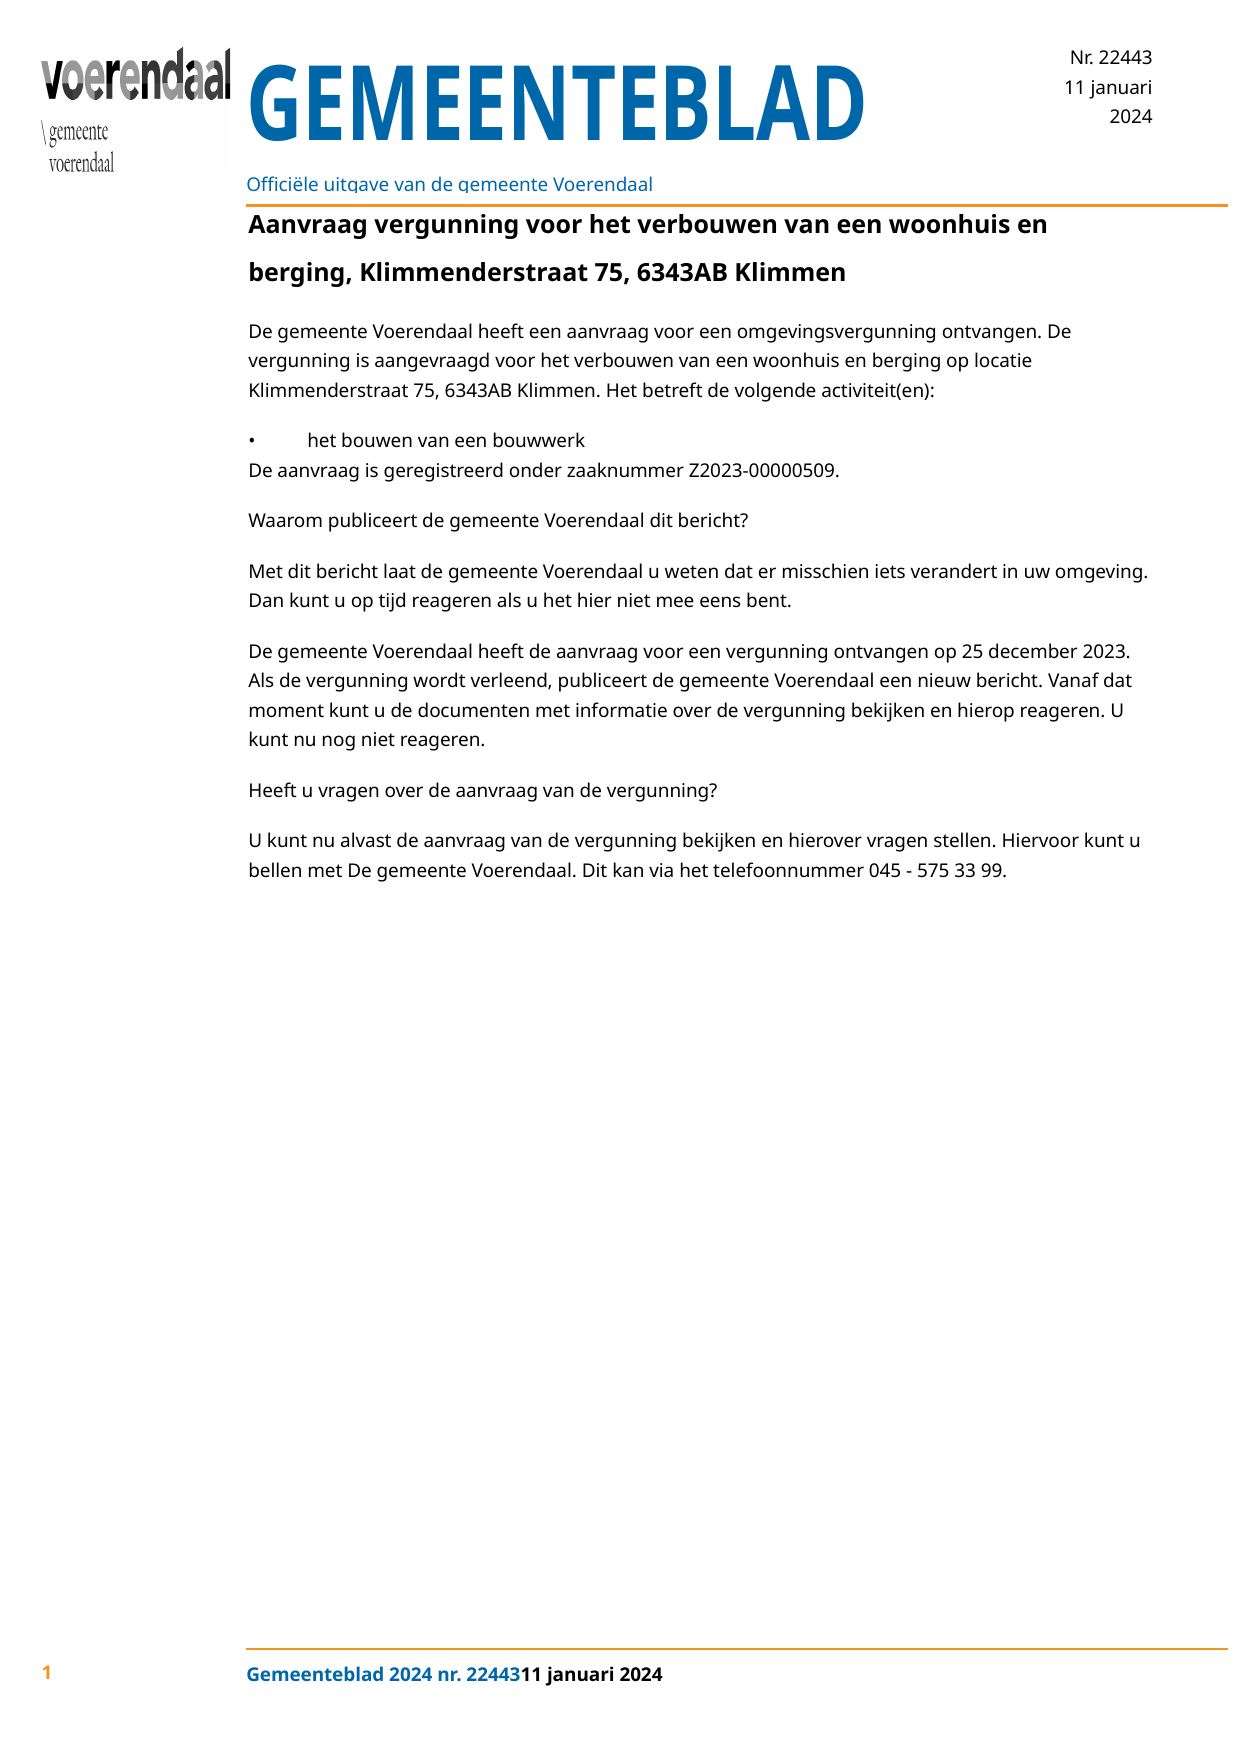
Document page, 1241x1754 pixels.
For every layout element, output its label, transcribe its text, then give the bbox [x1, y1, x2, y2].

text De aanvraag is geregistreerd onder zaaknummer Z2023-00000509. [248, 457, 1152, 483]
text De gemeente Voerendaal heeft de aanvraag voor een vergunning ontvangen op 25 december 2023. Als de vergunning wordt verleend, publiceert de gemeente Voerendaal een nieuw bericht. Vanaf dat moment kunt u de documenten met informatie over de vergunning bekijken en hierop reageren. U kunt nu nog niet reageren. [248, 638, 1152, 752]
text Aanvraag vergunning voor het verbouwen van een woonhuis en berging, Klimmenderstraat 75, 6343AB Klimmen [248, 207, 1152, 288]
text Heeft u vragen over de aanvraag van de vergunning? [248, 777, 1152, 803]
list het bouwen van een bouwwerk [248, 427, 1152, 453]
text De gemeente Voerendaal heeft een aanvraag voor een omgevingsvergunning ontvangen. De vergunning is aangevraagd voor het verbouwen van een woonhuis en berging op locatie Klimmenderstraat 75, 6343AB Klimmen. Het betreft de volgende activiteit(en): [248, 318, 1152, 403]
picture [41, 47, 231, 172]
text Waarom publiceert de gemeente Voerendaal dit bericht? [248, 507, 1152, 533]
text U kunt nu alvast de aanvraag van de vergunning bekijken en hierover vragen stellen. Hiervoor kunt u bellen met De gemeente Voerendaal. Dit kan via het telefoonnummer 045 - 575 33 99. [248, 827, 1152, 883]
text Met dit bericht laat de gemeente Voerendaal u weten dat er misschien iets verandert in uw omgeving. Dan kunt u op tijd reageren als u het hier niet mee eens bent. [248, 558, 1152, 613]
